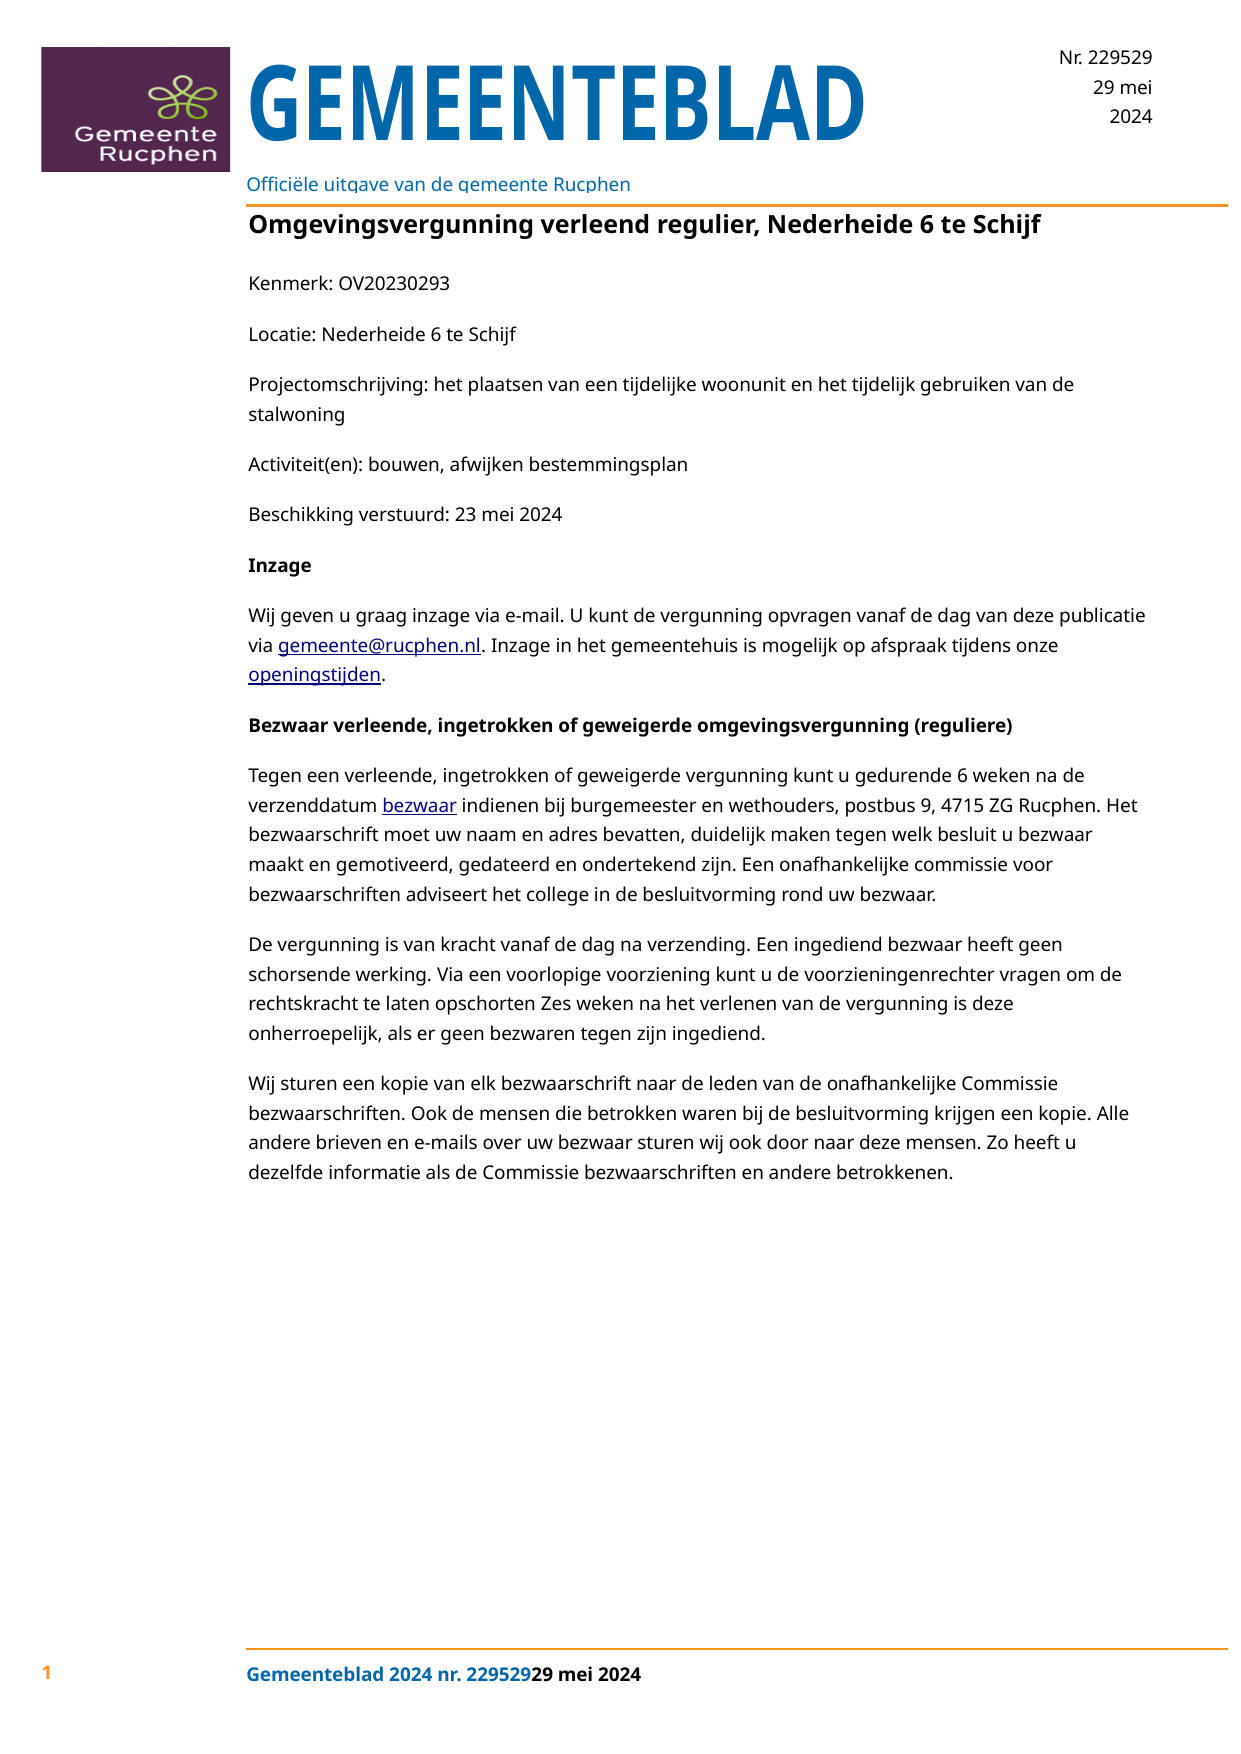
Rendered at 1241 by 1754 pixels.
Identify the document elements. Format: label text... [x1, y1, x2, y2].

text Bezwaar verleende, ingetrokken of geweigerde omgevingsvergunning (reguliere) [248, 712, 1152, 738]
text Tegen een verleende, ingetrokken of geweigerde vergunning kunt u gedurende 6 weken na de verzenddatum bezwaar indienen bij burgemeester en wethouders, postbus 9, 4715 ZG Rucphen. Het bezwaarschrift moet uw naam en adres bevatten, duidelijk maken tegen welk besluit u bezwaar maakt en gemotiveerd, gedateerd en ondertekend zijn. Een onafhankelijke commissie voor bezwaarschriften adviseert het college in de besluitvorming rond uw bezwaar. [248, 762, 1152, 906]
text Wij sturen een kopie van elk bezwaarschrift naar de leden van de onafhankelijke Commissie bezwaarschriften. Ook de mensen die betrokken waren bij de besluitvorming krijgen een kopie. Alle andere brieven en e-mails over uw bezwaar sturen wij ook door naar deze mensen. Zo heeft u dezelfde informatie als de Commissie bezwaarschriften en andere betrokkenen. [248, 1070, 1152, 1185]
text Locatie: Nederheide 6 te Schijf [248, 321, 1152, 346]
text Projectomschrijving: het plaatsen van een tijdelijke woonunit en het tijdelijk gebruiken van de stalwoning [248, 371, 1152, 426]
text De vergunning is van kracht vanaf de dag na verzending. Een ingediend bezwaar heeft geen schorsende werking. Via een voorlopige voorziening kunt u de voorzieningenrechter vragen om de rechtskracht te laten opschorten Zes weken na het verlenen van de vergunning is deze onherroepelijk, als er geen bezwaren tegen zijn ingediend. [248, 931, 1152, 1046]
text Wij geven u graag inzage via e-mail. U kunt de vergunning opvragen vanaf de dag van deze publicatie via gemeente@rucphen.nl. Inzage in het gemeentehuis is mogelijk op afspraak tijdens onze openingstijden. [248, 602, 1152, 687]
picture [41, 47, 231, 172]
text Activiteit(en): bouwen, afwijken bestemmingsplan [248, 451, 1152, 477]
text Beschikking verstuurd: 23 mei 2024 [248, 502, 1152, 527]
text Inzage [248, 552, 1152, 578]
text Kenmerk: OV20230293 [248, 270, 1152, 296]
text Omgevingsvergunning verleend regulier, Nederheide 6 te Schijf [248, 207, 1152, 241]
